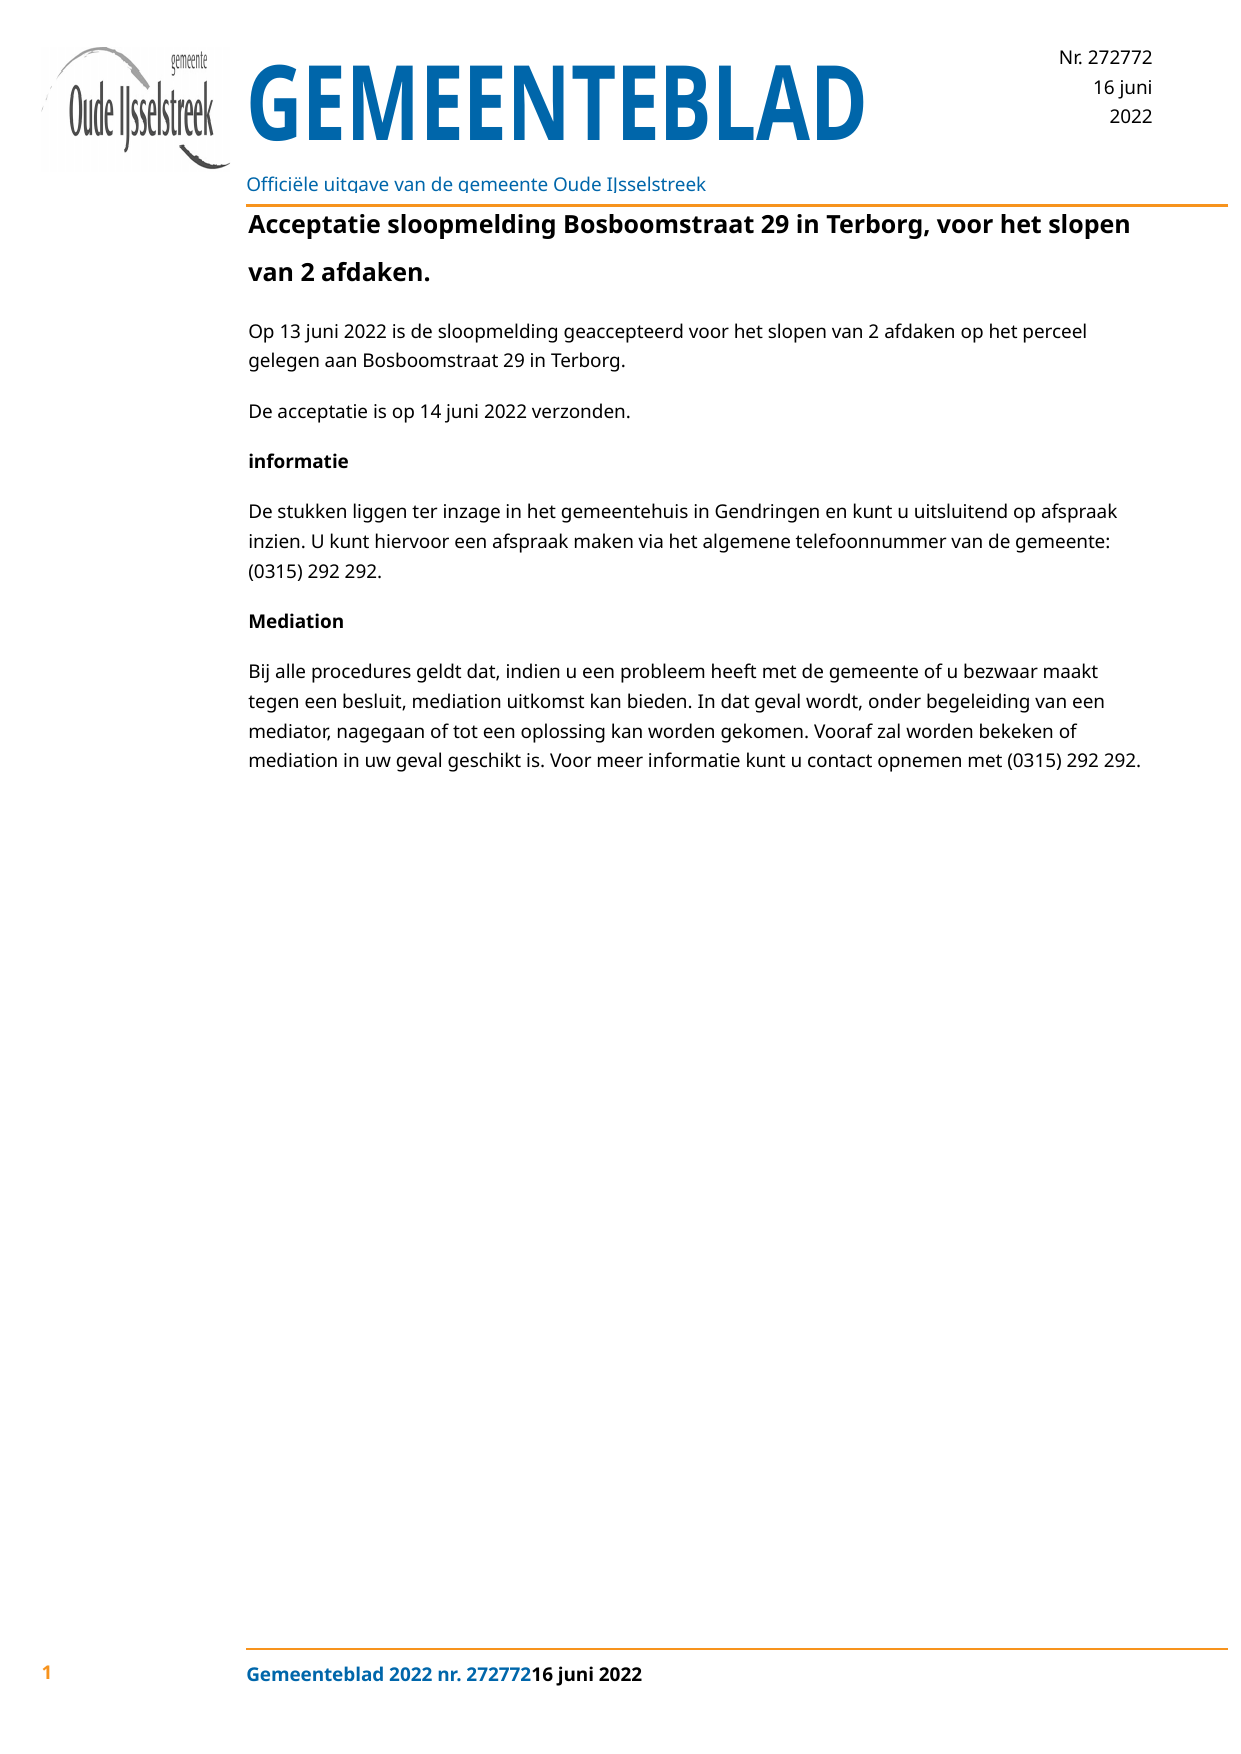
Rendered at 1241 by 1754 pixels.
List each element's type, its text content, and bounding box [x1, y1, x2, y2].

text De acceptatie is op 14 juni 2022 verzonden. [248, 398, 1152, 424]
text informatie [248, 448, 1152, 474]
text Acceptatie sloopmelding Bosboomstraat 29 in Terborg, voor het slopen van 2 afdaken. [248, 207, 1152, 288]
text Op 13 juni 2022 is de sloopmelding geaccepteerd voor het slopen van 2 afdaken op het perceel gelegen aan Bosboomstraat 29 in Terborg. [248, 318, 1152, 373]
text De stukken liggen ter inzage in het gemeentehuis in Gendringen en kunt u uitsluitend op afspraak inzien. U kunt hiervoor een afspraak maken via het algemene telefoonnummer van de gemeente: (0315) 292 292. [248, 499, 1152, 584]
picture [41, 47, 231, 172]
text Bij alle procedures geldt dat, indien u een probleem heeft met de gemeente of u bezwaar maakt tegen een besluit, mediation uitkomst kan bieden. In dat geval wordt, onder begeleiding van een mediator, nagegaan of tot een oplossing kan worden gekomen. Vooraf zal worden bekeken of mediation in uw geval geschikt is. Voor meer informatie kunt u contact opnemen met (0315) 292 292. [248, 659, 1152, 773]
text Mediation [248, 608, 1152, 634]
